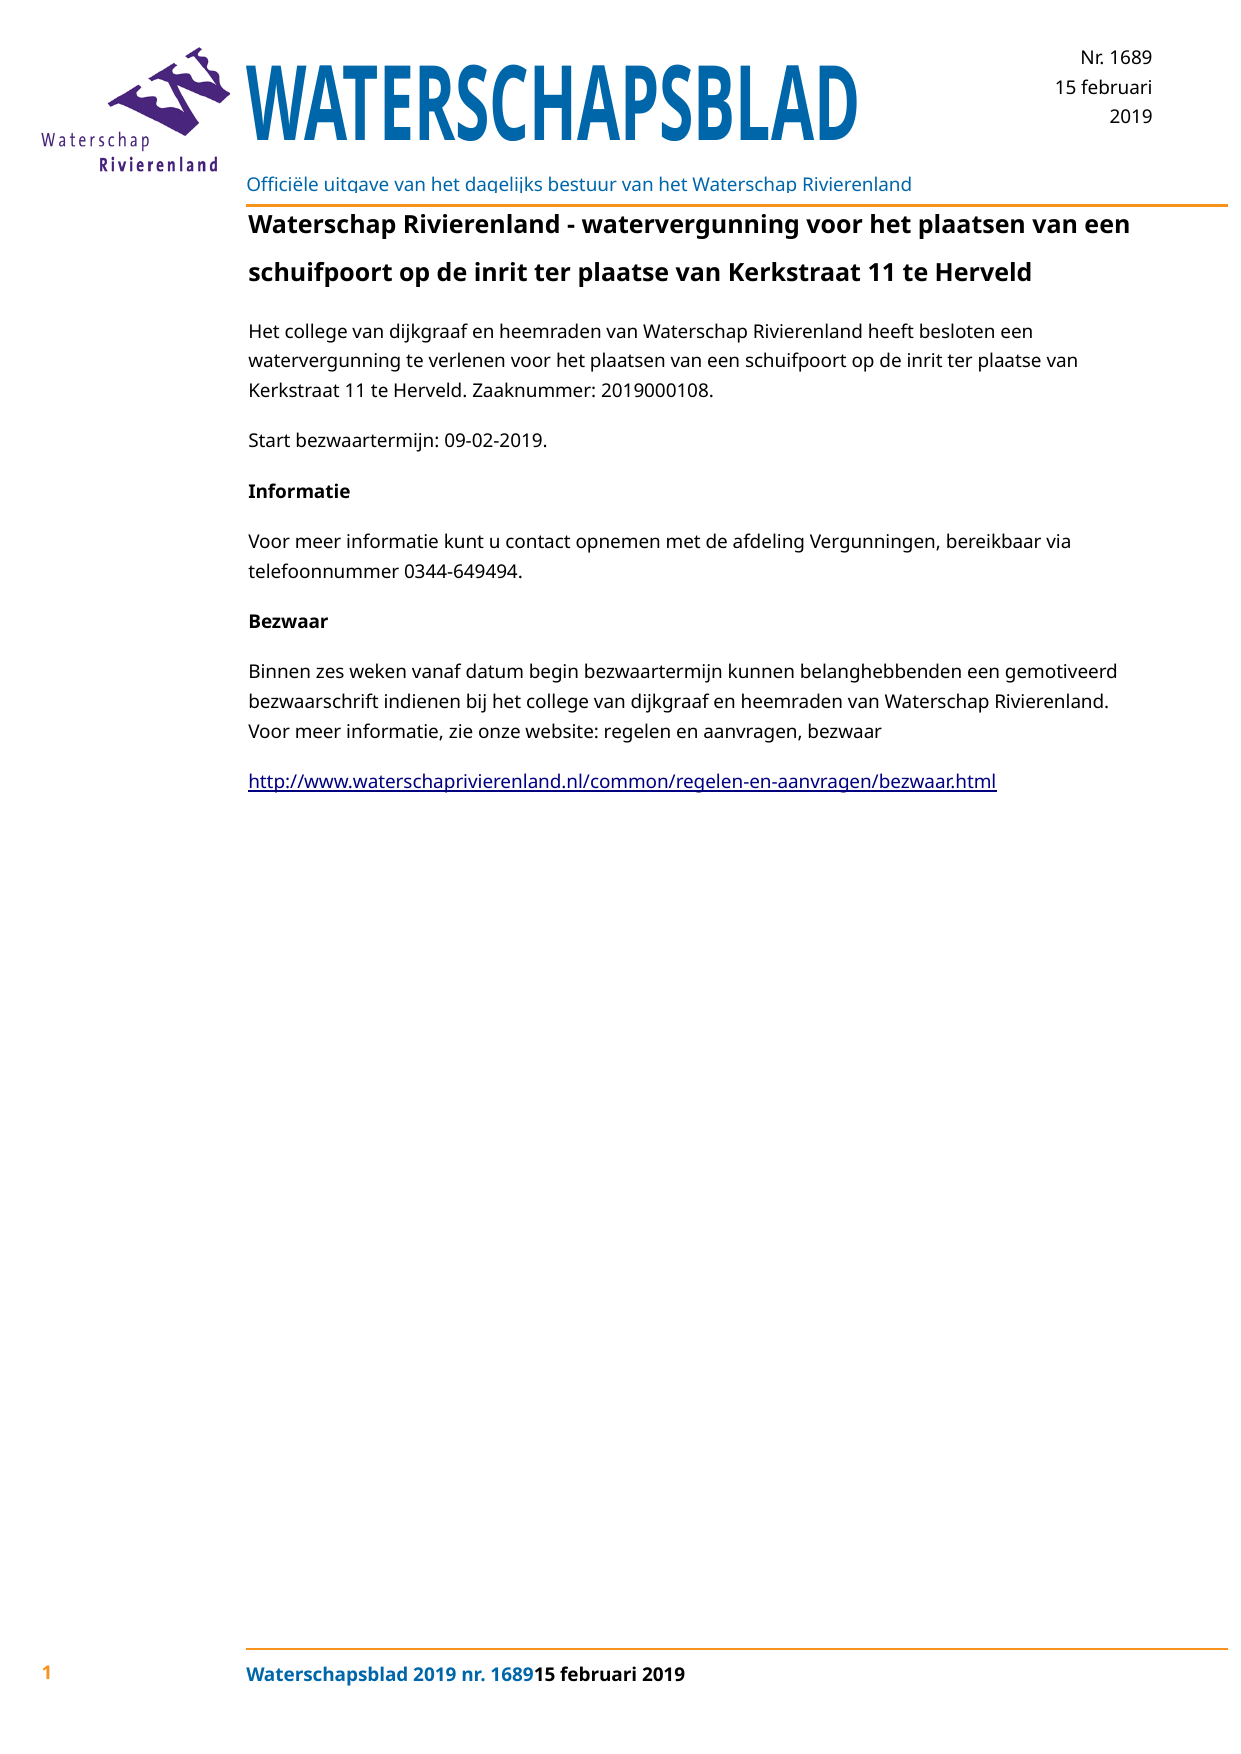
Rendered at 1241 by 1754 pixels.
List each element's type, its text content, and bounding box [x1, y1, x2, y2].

text Bezwaar [248, 608, 1152, 634]
text Waterschap Rivierenland - watervergunning voor het plaatsen van een schuifpoort op de inrit ter plaatse van Kerkstraat 11 te Herveld [248, 207, 1152, 288]
picture [41, 47, 231, 172]
text Binnen zes weken vanaf datum begin bezwaartermijn kunnen belanghebbenden een gemotiveerd bezwaarschrift indienen bij het college van dijkgraaf en heemraden van Waterschap Rivierenland. Voor meer informatie, zie onze website: regelen en aanvragen, bezwaar [248, 659, 1152, 744]
text http://www.waterschaprivierenland.nl/common/regelen-en-aanvragen/bezwaar.html [248, 768, 1152, 794]
text Voor meer informatie kunt u contact opnemen met de afdeling Vergunningen, bereikbaar via telefoonnummer 0344-649494. [248, 528, 1152, 584]
text Het college van dijkgraaf en heemraden van Waterschap Rivierenland heeft besloten een watervergunning te verlenen voor het plaatsen van een schuifpoort op de inrit ter plaatse van Kerkstraat 11 te Herveld. Zaaknummer: 2019000108. [248, 318, 1152, 403]
text Informatie [248, 478, 1152, 504]
text Start bezwaartermijn: 09-02-2019. [248, 427, 1152, 453]
